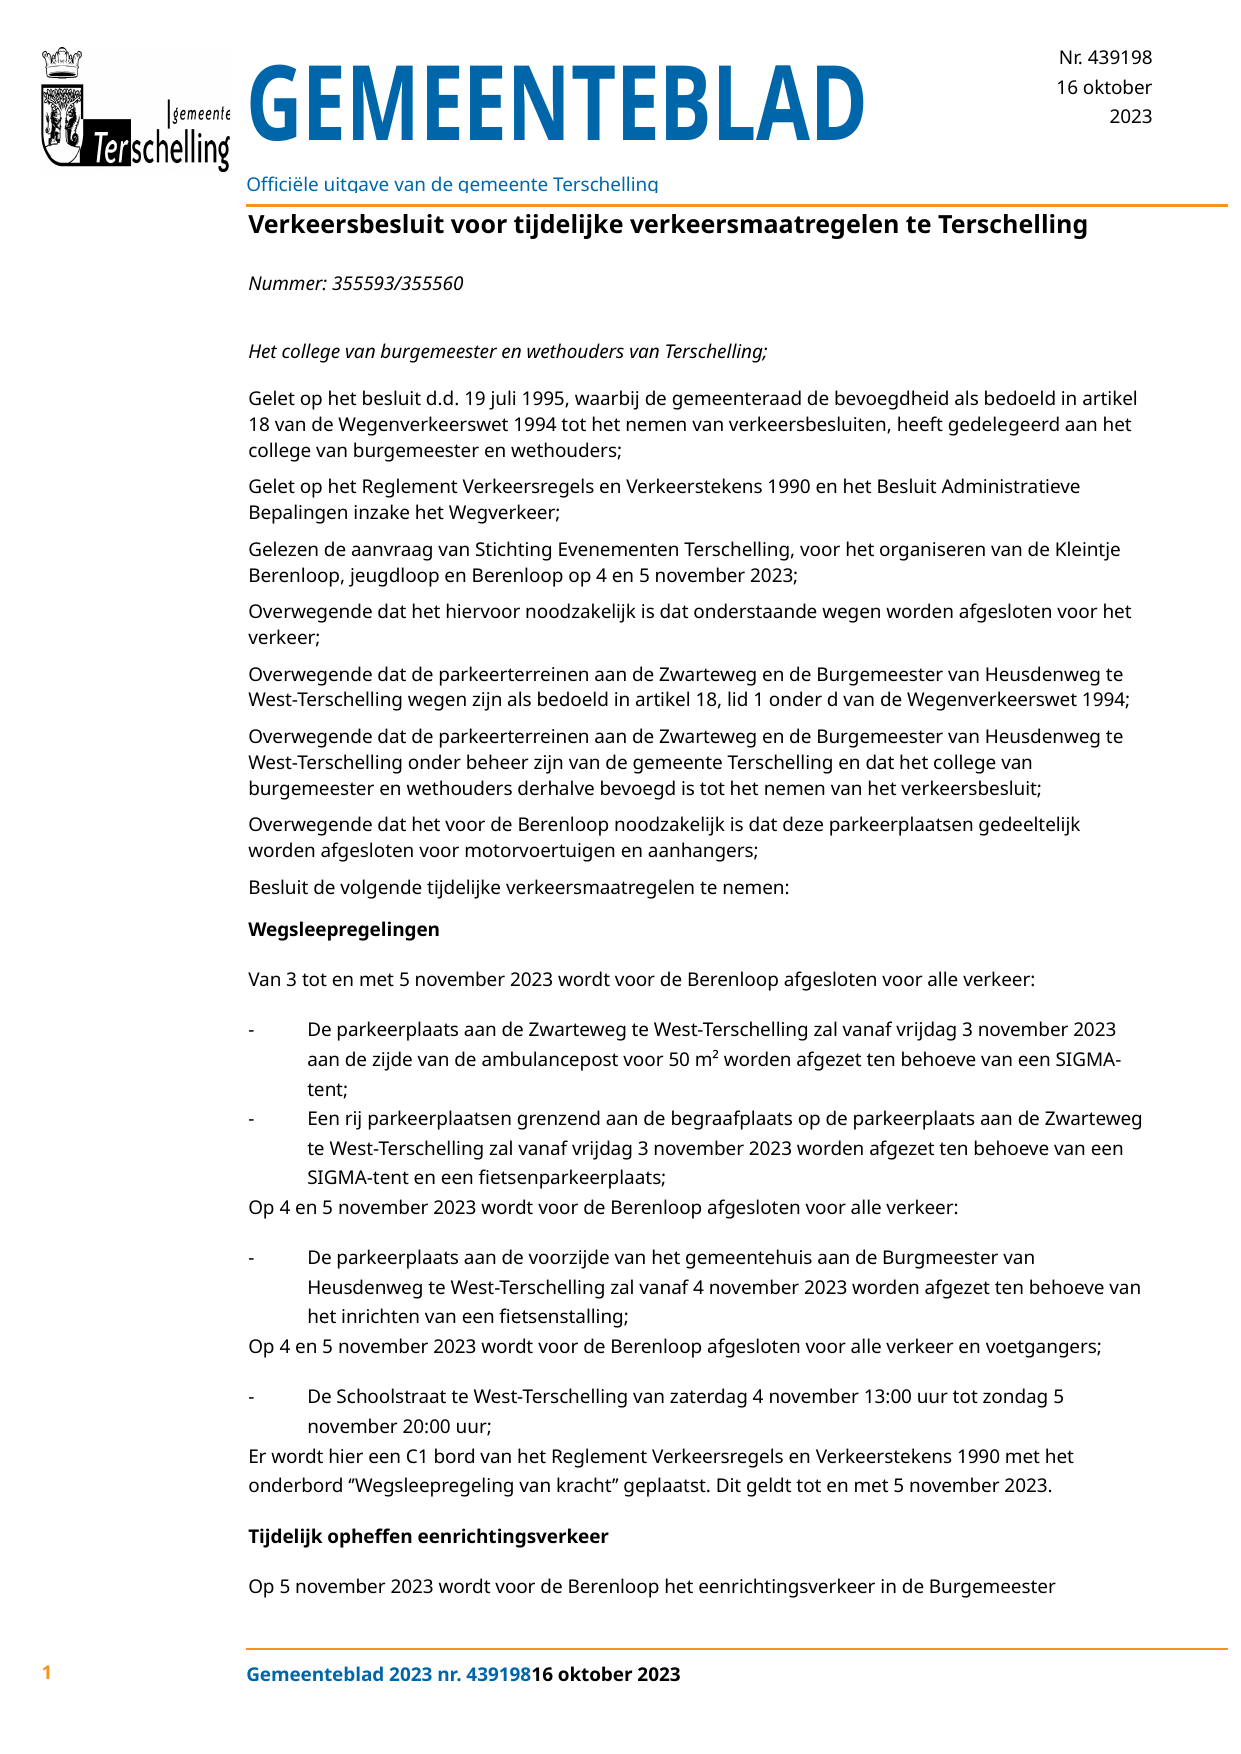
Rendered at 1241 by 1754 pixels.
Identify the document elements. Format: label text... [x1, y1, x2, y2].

text Er wordt hier een C1 bord van het Reglement Verkeersregels en Verkeerstekens 1990 met het onderbord ‘’Wegsleepregeling van kracht’’ geplaatst. Dit geldt tot en met 5 november 2023. [248, 1443, 1152, 1498]
text Gelet op het Reglement Verkeersregels en Verkeerstekens 1990 en het Besluit Administra­tieve Bepalingen inzake het Wegverkeer; [248, 474, 1152, 525]
list De parkeerplaats aan de Zwarteweg te West-Terschelling zal vanaf vrijdag 3 november 2023 aan de zijde van de ambulancepost voor 50 m² worden afgezet ten behoeve van een SIGMA-tent; [248, 1017, 1152, 1102]
list Een rij parkeerplaatsen grenzend aan de begraafplaats op de parkeerplaats aan de Zwarteweg te West-Terschelling zal vanaf vrijdag 3 november 2023 worden afgezet ten behoeve van een SIGMA-tent en een fietsenparkeerplaats; [248, 1105, 1152, 1190]
text Overwegende dat het voor de Berenloop noodzakelijk is dat deze parkeerplaatsen gedeeltelijk worden afgesloten voor motorvoertuigen en aanhangers; [248, 811, 1152, 863]
text Van 3 tot en met 5 november 2023 wordt voor de Berenloop afgesloten voor alle verkeer: [248, 966, 1152, 992]
text Overwegende dat de parkeerterreinen aan de Zwarteweg en de Burgemeester van Heusdenweg te West-Terschelling onder beheer zijn van de gemeente Terschelling en dat het college van burgemeester en wethouders derhalve bevoegd is tot het nemen van het verkeersbesluit; [248, 723, 1152, 801]
text Gelezen de aanvraag van Stichting Evenementen Terschelling, voor het organiseren van de Kleintje Berenloop, jeugdloop en Berenloop op 4 en 5 november 2023; [248, 536, 1152, 588]
text Het college van burgemeester en wethouders van Terschelling; [248, 338, 1152, 364]
picture [41, 47, 231, 172]
text Overwegende dat de parkeerterreinen aan de Zwarteweg en de Burgemeester van Heusdenweg te West-Terschelling wegen zijn als bedoeld in artikel 18, lid 1 onder d van de Wegenverkeerswet 1994; [248, 661, 1152, 712]
text Tijdelijk opheffen eenrichtingsverkeer [248, 1523, 1152, 1549]
text Overwegende dat het hiervoor noodzakelijk is dat onderstaande wegen worden afgesloten voor het verkeer; [248, 598, 1152, 650]
text Op 4 en 5 november 2023 wordt voor de Berenloop afgesloten voor alle verkeer: [248, 1194, 1152, 1220]
list De Schoolstraat te West-Terschelling van zaterdag 4 november 13:00 uur tot zondag 5 november 20:00 uur; [248, 1384, 1152, 1439]
text Gelet op het besluit d.d. 19 juli 1995, waarbij de gemeenteraad de bevoegdheid als bedoeld in artikel 18 van de Wegenverkeerswet 1994 tot het nemen van verkeersbesluiten, heeft gedele­geerd aan het college van burgemeester en wethouders; [248, 386, 1152, 463]
text Op 5 november 2023 wordt voor de Berenloop het eenrichtingsverkeer in de Burgemeester [248, 1573, 1152, 1599]
text Verkeersbesluit voor tijdelijke verkeersmaatregelen te Terschelling [248, 207, 1152, 241]
text Nummer: 355593/355560 [248, 270, 1152, 296]
text Op 4 en 5 november 2023 wordt voor de Berenloop afgesloten voor alle verkeer en voetgangers; [248, 1333, 1152, 1359]
list De parkeerplaats aan de voorzijde van het gemeentehuis aan de Burgmeester van Heusdenweg te West-Terschelling zal vanaf 4 november 2023 worden afgezet ten behoeve van het inrichten van een fietsenstalling; [248, 1244, 1152, 1329]
text Wegsleepregelingen [248, 916, 1152, 942]
text Besluit de volgende tijdelijke verkeersmaatregelen te nemen: [248, 874, 1152, 899]
